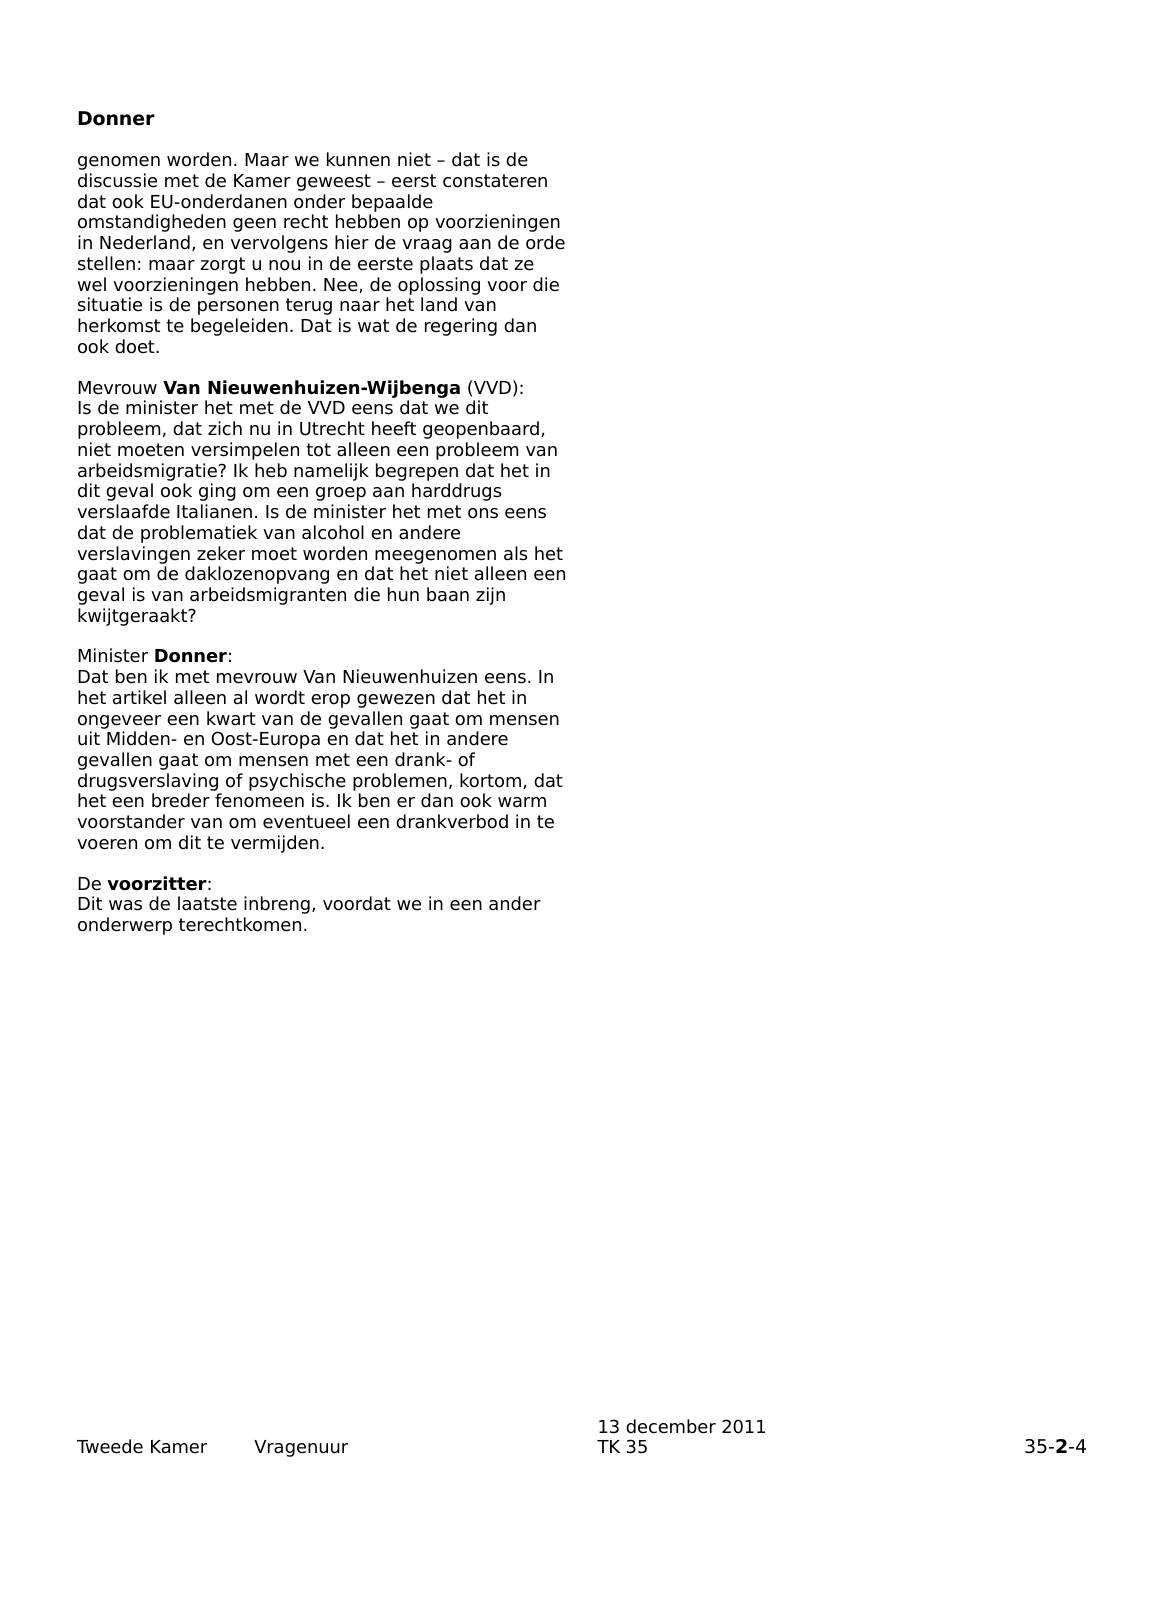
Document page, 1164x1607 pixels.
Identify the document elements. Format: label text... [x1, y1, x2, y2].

text Mevrouw Van Nieuwenhuizen-Wijbenga (VVD): [77, 377, 567, 398]
text Minister Donner: [77, 646, 567, 667]
text De voorzitter: [77, 873, 567, 894]
text Dit was de laatste inbreng, voordat we in een ander onderwerp terechtkomen. [77, 894, 567, 936]
text Dat ben ik met mevrouw Van Nieuwenhuizen eens. In het artikel alleen al wordt erop gewezen dat het in ongeveer een kwart van de gevallen gaat om mensen uit Midden- en Oost-Europa en dat het in andere gevallen gaat om mensen met een drank- of drugsverslaving of psychische problemen, kortom, dat het een breder fenomeen is. Ik ben er dan ook warm voorstander van om eventueel een drankverbod in te voeren om dit te vermijden. [77, 667, 567, 853]
text genomen worden. Maar we kunnen niet – dat is de discussie met de Kamer geweest – eerst constateren dat ook EU-onderdanen onder bepaalde omstandigheden geen recht hebben op voorzieningen in Nederland, en vervolgens hier de vraag aan de orde stellen: maar zorgt u nou in de eerste plaats dat ze wel voorzieningen hebben. Nee, de oplossing voor die situatie is de personen terug naar het land van herkomst te begeleiden. Dat is wat de regering dan ook doet. [77, 150, 567, 357]
text Is de minister het met de VVD eens dat we dit probleem, dat zich nu in Utrecht heeft geopenbaard, niet moeten versimpelen tot alleen een probleem van arbeidsmigratie? Ik heb namelijk begrepen dat het in dit geval ook ging om een groep aan harddrugs verslaafde Italianen. Is de minister het met ons eens dat de problematiek van alcohol en andere verslavingen zeker moet worden meegenomen als het gaat om de daklozenopvang en dat het niet alleen een geval is van arbeidsmigranten die hun baan zijn kwijtgeraakt? [77, 398, 567, 626]
